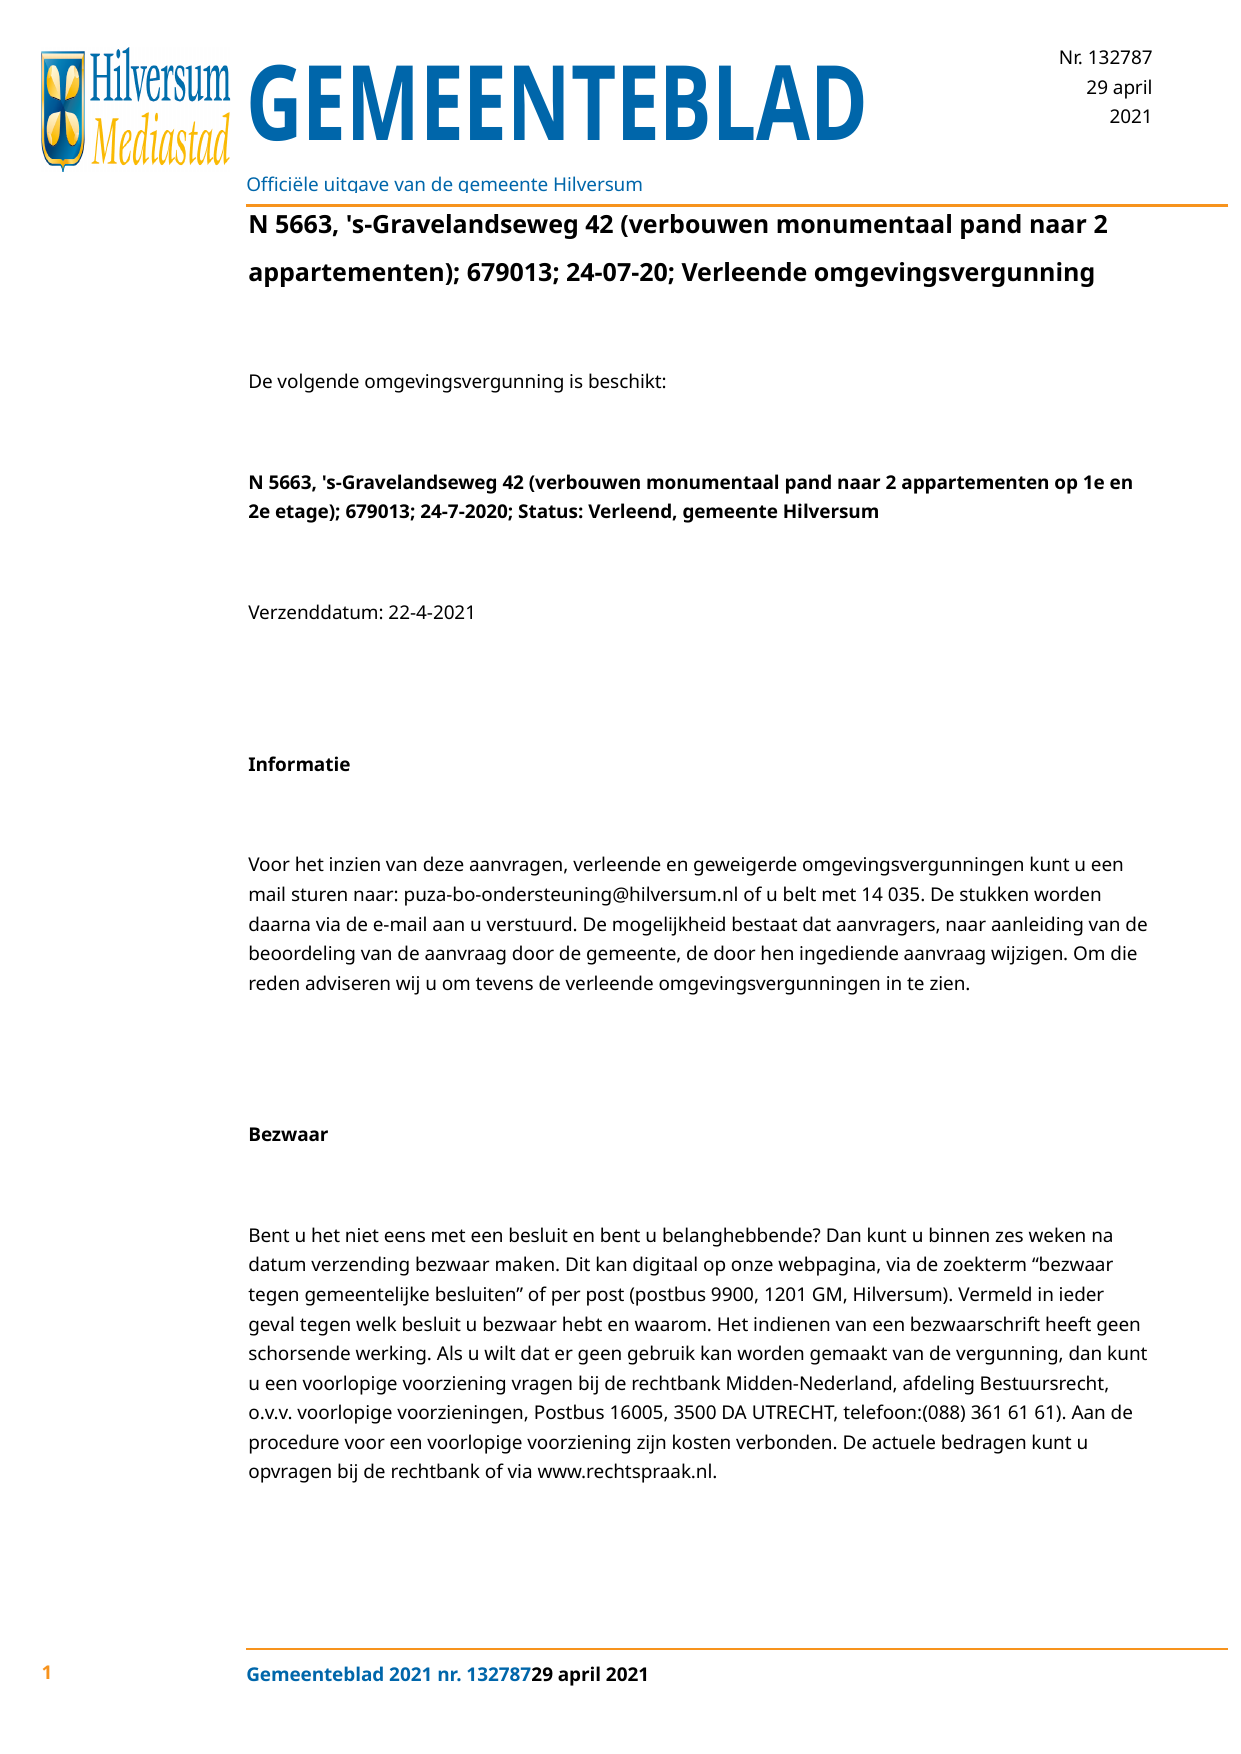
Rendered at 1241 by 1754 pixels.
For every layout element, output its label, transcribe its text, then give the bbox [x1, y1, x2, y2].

text De volgende omgevingsvergunning is beschikt: [248, 368, 1152, 394]
text Bent u het niet eens met een besluit en bent u belanghebbende? Dan kunt u binnen zes weken na datum verzending bezwaar maken. Dit kan digitaal op onze webpagina, via de zoekterm “bezwaar tegen gemeentelijke besluiten” of per post (postbus 9900, 1201 GM, Hilversum). Vermeld in ieder geval tegen welk besluit u bezwaar hebt en waarom. Het indienen van een bezwaarschrift heeft geen schorsende werking. Als u wilt dat er geen gebruik kan worden gemaakt van de vergunning, dan kunt u een voorlopige voorziening vragen bij de rechtbank Midden-Nederland, afdeling Bestuursrecht, o.v.v. voorlopige voorzieningen, Postbus 16005, 3500 DA UTRECHT, telefoon:(088) 361 61 61). Aan de procedure voor een voorlopige voorziening zijn kosten verbonden. De actuele bedragen kunt u opvragen bij de rechtbank of via www.rechtspraak.nl. [248, 1222, 1152, 1484]
text Bezwaar [248, 1121, 1152, 1147]
text Verzenddatum: 22-4-2021 [248, 599, 1152, 625]
text N 5663, 's-Gravelandseweg 42 (verbouwen monumentaal pand naar 2 appartementen op 1e en 2e etage); 679013; 24-7-2020; Status: Verleend, gemeente Hilversum [248, 469, 1152, 524]
picture [41, 47, 231, 172]
text Informatie [248, 751, 1152, 777]
text Voor het inzien van deze aanvragen, verleende en geweigerde omgevingsvergunningen kunt u een mail sturen naar: puza-bo-ondersteuning@hilversum.nl of u belt met 14 035. De stukken worden daarna via de e-mail aan u verstuurd. De mogelijkheid bestaat dat aanvragers, naar aanleiding van de beoordeling van de aanvraag door de gemeente, de door hen ingediende aanvraag wijzigen. Om die reden adviseren wij u om tevens de verleende omgevingsvergunningen in te zien. [248, 852, 1152, 996]
text N 5663, 's-Gravelandseweg 42 (verbouwen monumentaal pand naar 2 appartementen); 679013; 24-07-20; Verleende omgevingsvergunning [248, 207, 1152, 288]
